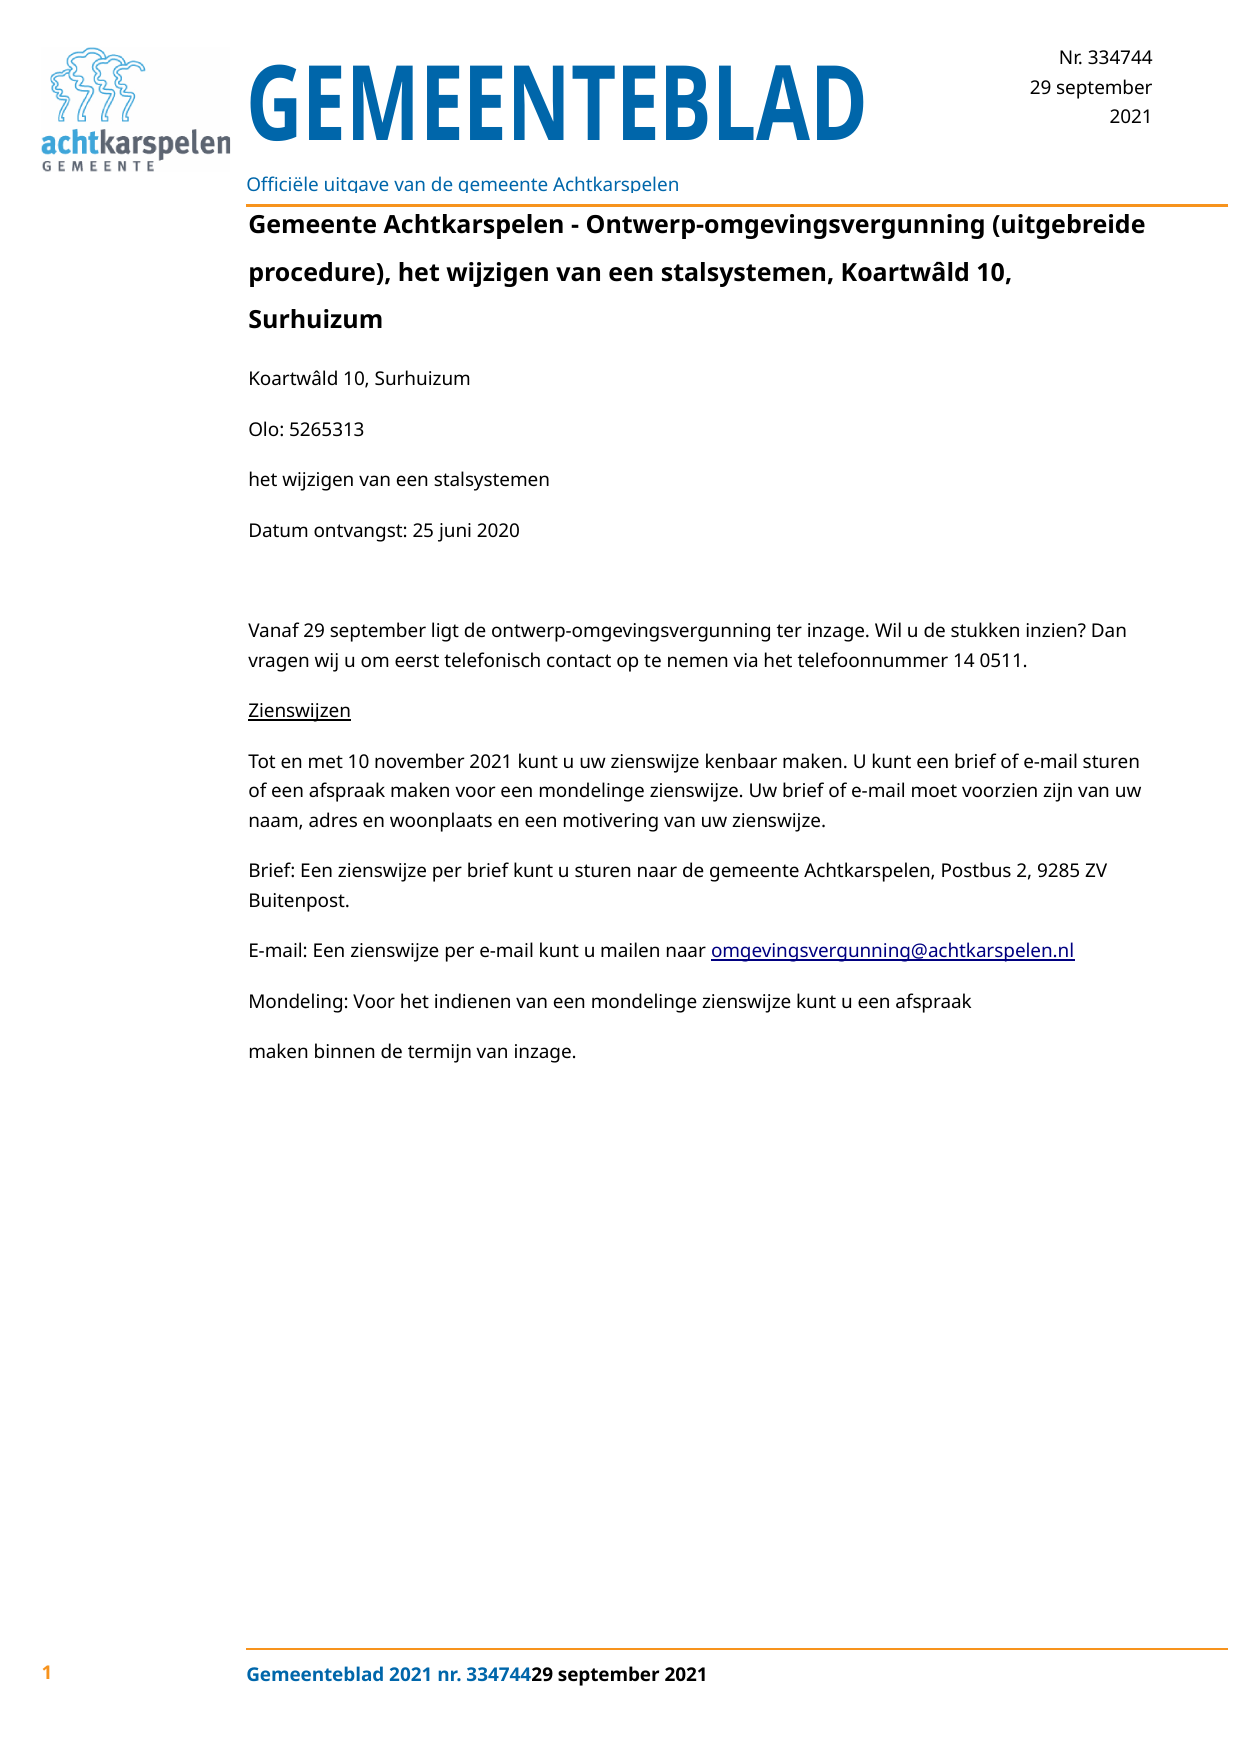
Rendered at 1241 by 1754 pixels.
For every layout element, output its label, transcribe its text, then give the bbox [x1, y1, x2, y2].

text E-mail: Een zienswijze per e-mail kunt u mailen naar omgevingsvergunning@achtkarspelen.nl [248, 938, 1152, 963]
text Olo: 5265313 [248, 416, 1152, 442]
text het wijzigen van een stalsystemen [248, 466, 1152, 492]
text maken binnen de termijn van inzage. [248, 1038, 1152, 1064]
text Brief: Een zienswijze per brief kunt u sturen naar de gemeente Achtkarspelen, Postbus 2, 9285 ZV Buitenpost. [248, 858, 1152, 913]
text Mondeling: Voor het indienen van een mondelinge zienswijze kunt u een afspraak [248, 988, 1152, 1014]
text Zienswijzen [248, 698, 1152, 723]
text Koartwâld 10, Surhuizum [248, 366, 1152, 391]
text Vanaf 29 september ligt de ontwerp-omgevingsvergunning ter inzage. Wil u de stukken inzien? Dan vragen wij u om eerst telefonisch contact op te nemen via het telefoonnummer 14 0511. [248, 618, 1152, 673]
picture [41, 47, 231, 172]
text Tot en met 10 november 2021 kunt u uw ziens­wijze kenbaar maken. U kunt een brief of e-mail sturen of een afspraak maken voor een mondelinge zienswijze. Uw brief of e-mail moet voorzien zijn van uw naam, adres en woonplaats en een motivering van uw zienswijze. [248, 748, 1152, 833]
text Datum ontvangst: 25 juni 2020 [248, 517, 1152, 542]
text Gemeente Achtkarspelen - Ontwerp-omgevingsvergunning (uitgebreide procedure), het wijzigen van een stalsystemen, Koartwâld 10, Surhuizum [248, 207, 1152, 336]
